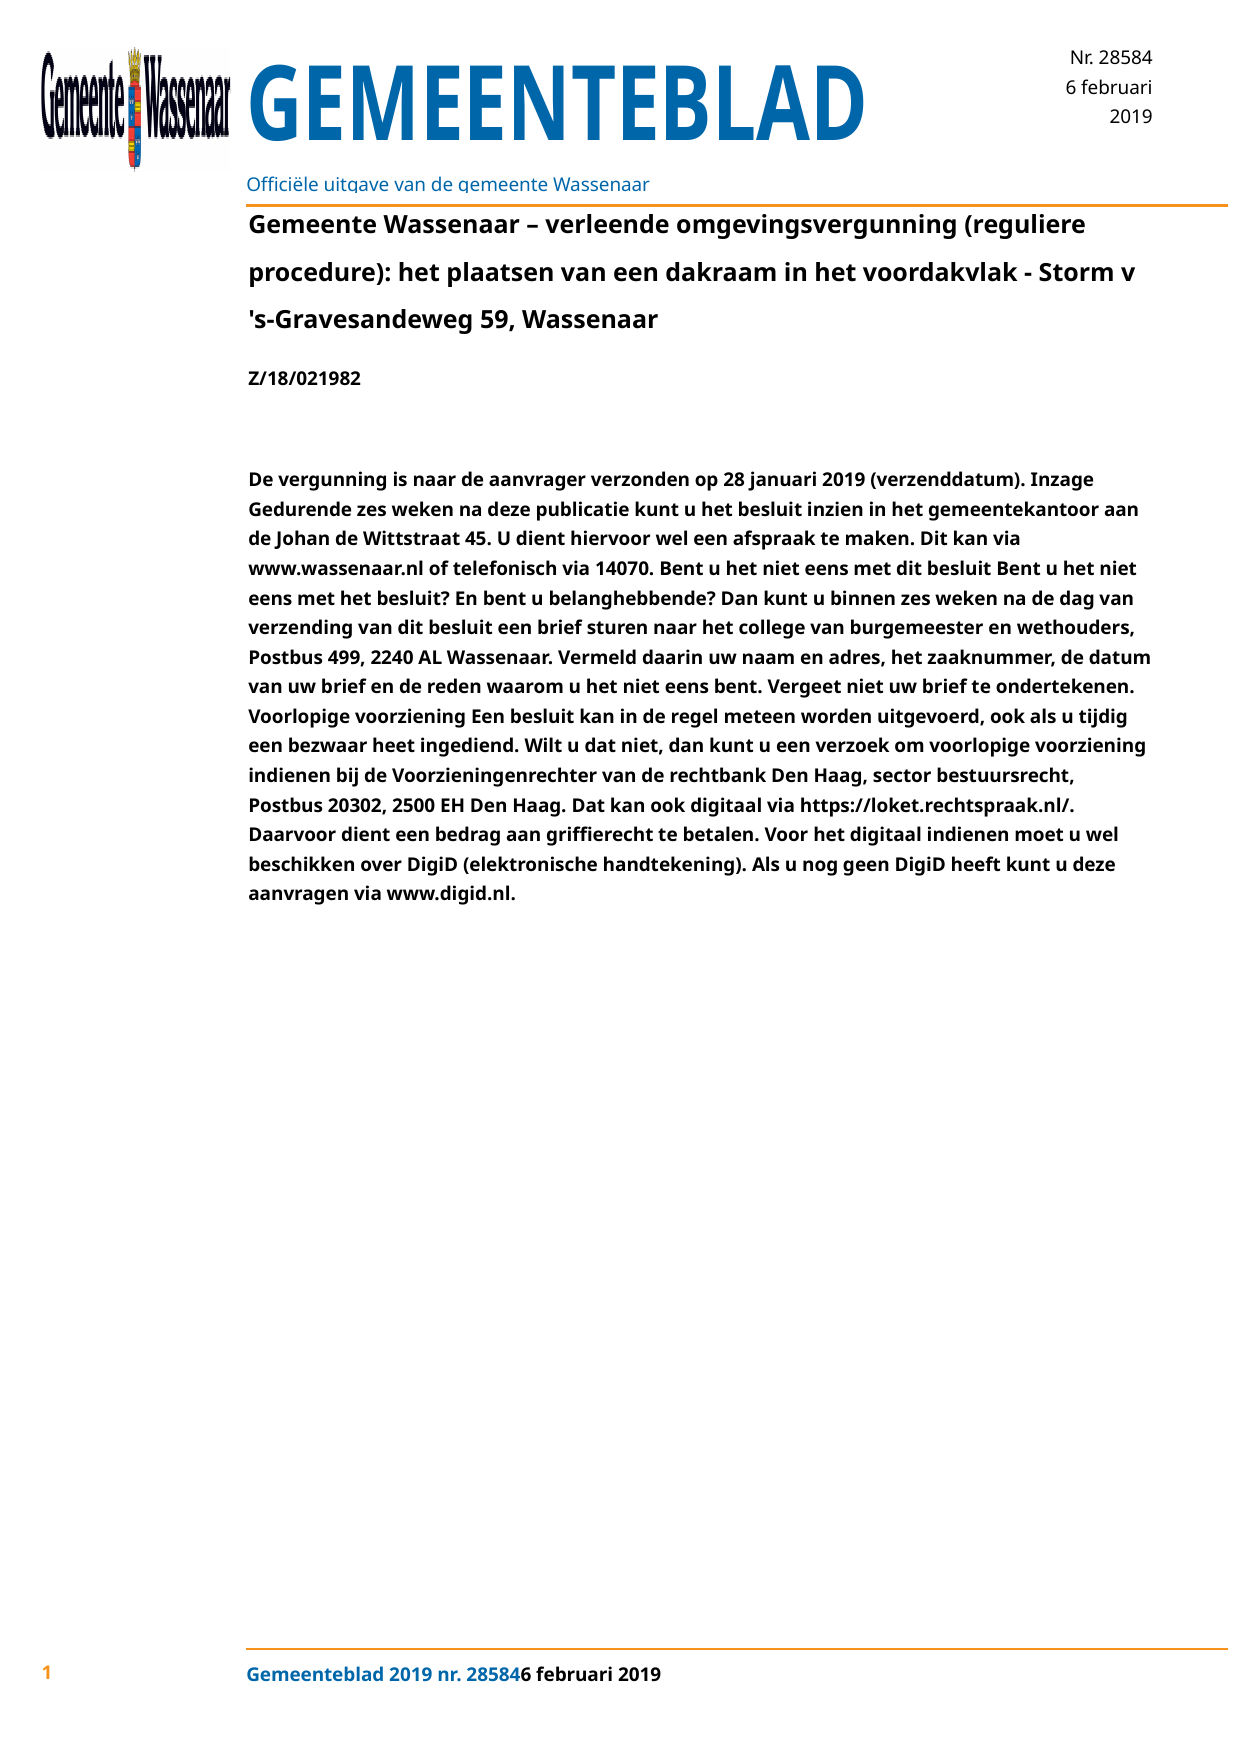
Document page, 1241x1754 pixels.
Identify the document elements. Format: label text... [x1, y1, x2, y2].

text Gemeente Wassenaar – verleende omgevingsvergunning (reguliere procedure): het plaatsen van een dakraam in het voordakvlak - Storm v 's-Gravesandeweg 59, Wassenaar [248, 207, 1152, 336]
text Z/18/021982 [248, 366, 1152, 391]
text De vergunning is naar de aanvrager verzonden op 28 januari 2019 (verzenddatum). Inzage Gedurende zes weken na deze publicatie kunt u het besluit inzien in het gemeentekantoor aan de Johan de Wittstraat 45. U dient hiervoor wel een afspraak te maken. Dit kan via www.wassenaar.nl of telefonisch via 14070. Bent u het niet eens met dit besluit Bent u het niet eens met het besluit? En bent u belanghebbende? Dan kunt u binnen zes weken na de dag van verzending van dit besluit een brief sturen naar het college van burgemeester en wethouders, Postbus 499, 2240 AL Wassenaar. Vermeld daarin uw naam en adres, het zaaknummer, de datum van uw brief en de reden waarom u het niet eens bent. Vergeet niet uw brief te ondertekenen. Voorlopige voorziening Een besluit kan in de regel meteen worden uitgevoerd, ook als u tijdig een bezwaar heet ingediend. Wilt u dat niet, dan kunt u een verzoek om voorlopige voorziening indienen bij de Voorzieningenrechter van de rechtbank Den Haag, sector bestuursrecht, Postbus 20302, 2500 EH Den Haag. Dat kan ook digitaal via https://loket.rechtspraak.nl/. Daarvoor dient een bedrag aan griffierecht te betalen. Voor het digitaal indienen moet u wel beschikken over DigiD (elektronische handtekening). Als u nog geen DigiD heeft kunt u deze aanvragen via www.digid.nl. [248, 466, 1152, 906]
picture [41, 47, 231, 172]
